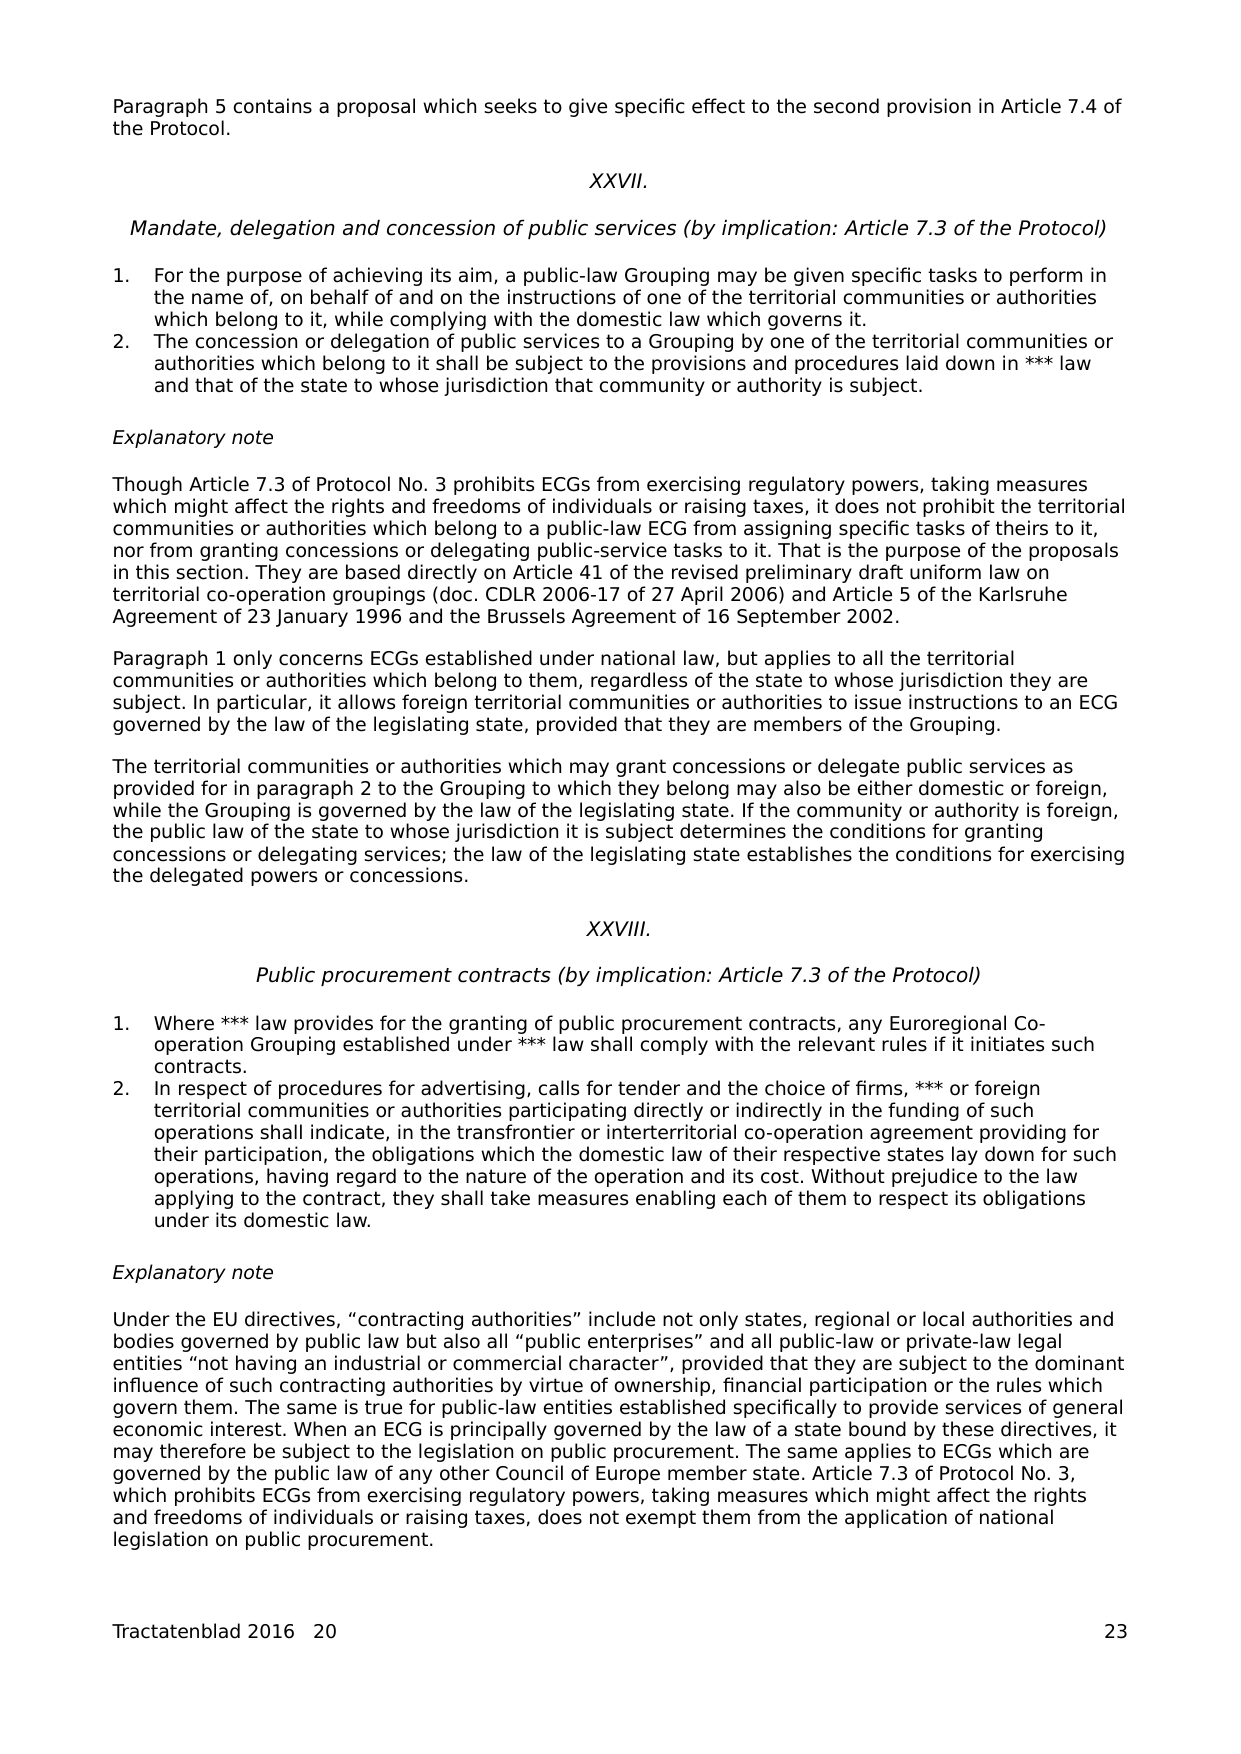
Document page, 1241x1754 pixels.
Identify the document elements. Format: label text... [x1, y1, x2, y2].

text 1. For the purpose of achieving its aim, a public-law Grouping may be given specific tasks to perform in the name of, on behalf of and on the instructions of one of the territorial communities or authorities which belong to it, while complying with the domestic law which governs it. [112, 265, 1128, 331]
subtitle XXVII. Mandate, delegation and concession of public services (by implication: Article 7.3 of the Protocol) [112, 170, 1128, 240]
text Paragraph 5 contains a proposal which seeks to give specific effect to the second provision in Article 7.4 of the Protocol. [112, 96, 1128, 140]
subtitle XXVIII. Public procurement contracts (by implication: Article 7.3 of the Protocol) [112, 917, 1128, 987]
text 1. Where *** law provides for the granting of public procurement contracts, any Euroregional Co-operation Grouping established under *** law shall comply with the relevant rules if it initiates such contracts. [112, 1012, 1128, 1078]
text 2. In respect of procedures for advertising, calls for tender and the choice of firms, *** or foreign territorial communities or authorities participating directly or indirectly in the funding of such operations shall indicate, in the transfrontier or interterritorial co-operation agreement providing for their participation, the obligations which the domestic law of their respective states lay down for such operations, having regard to the nature of the operation and its cost. Without prejudice to the law applying to the contract, they shall take measures enabling each of them to respect its obligations under its domestic law. [112, 1078, 1128, 1232]
subtitle Explanatory note [112, 427, 1128, 449]
subtitle Explanatory note [112, 1262, 1128, 1284]
text Paragraph 1 only concerns ECGs established under national law, but applies to all the territorial communities or authorities which belong to them, regardless of the state to whose jurisdiction they are subject. In particular, it allows foreign territorial communities or authorities to issue instructions to an ECG governed by the law of the legislating state, provided that they are members of the Grouping. [112, 648, 1128, 736]
text The territorial communities or authorities which may grant concessions or delegate public services as provided for in paragraph 2 to the Grouping to which they belong may also be either domestic or foreign, while the Grouping is governed by the law of the legislating state. If the community or authority is foreign, the public law of the state to whose jurisdiction it is subject determines the conditions for granting concessions or delegating services; the law of the legislating state establishes the conditions for exercising the delegated powers or concessions. [112, 756, 1128, 887]
text Though Article 7.3 of Protocol No. 3 prohibits ECGs from exercising regulatory powers, taking measures which might affect the rights and freedoms of individuals or raising taxes, it does not prohibit the territorial communities or authorities which belong to a public-law ECG from assigning specific tasks of theirs to it, nor from granting concessions or delegating public-service tasks to it. That is the purpose of the proposals in this section. They are based directly on Article 41 of the revised preliminary draft uniform law on territorial co-operation groupings (doc. CDLR 2006-17 of 27 April 2006) and Article 5 of the Karlsruhe Agreement of 23 January 1996 and the Brussels Agreement of 16 September 2002. [112, 474, 1128, 628]
text 2. The concession or delegation of public services to a Grouping by one of the territorial communities or authorities which belong to it shall be subject to the provisions and procedures laid down in *** law and that of the state to whose jurisdiction that community or authority is subject. [112, 331, 1128, 397]
text Under the EU directives, “contracting authorities” include not only states, regional or local authorities and bodies governed by public law but also all “public enterprises” and all public-law or private-law legal entities “not having an industrial or commercial character”, provided that they are subject to the dominant influence of such contracting authorities by virtue of ownership, financial participation or the rules which govern them. The same is true for public-law entities established specifically to provide services of general economic interest. When an ECG is principally governed by the law of a state bound by these directives, it may therefore be subject to the legislation on public procurement. The same applies to ECGs which are governed by the public law of any other Council of Europe member state. Article 7.3 of Protocol No. 3, which prohibits ECGs from exercising regulatory powers, taking measures which might affect the rights and freedoms of individuals or raising taxes, does not exempt them from the application of national legislation on public procurement. [112, 1309, 1128, 1551]
